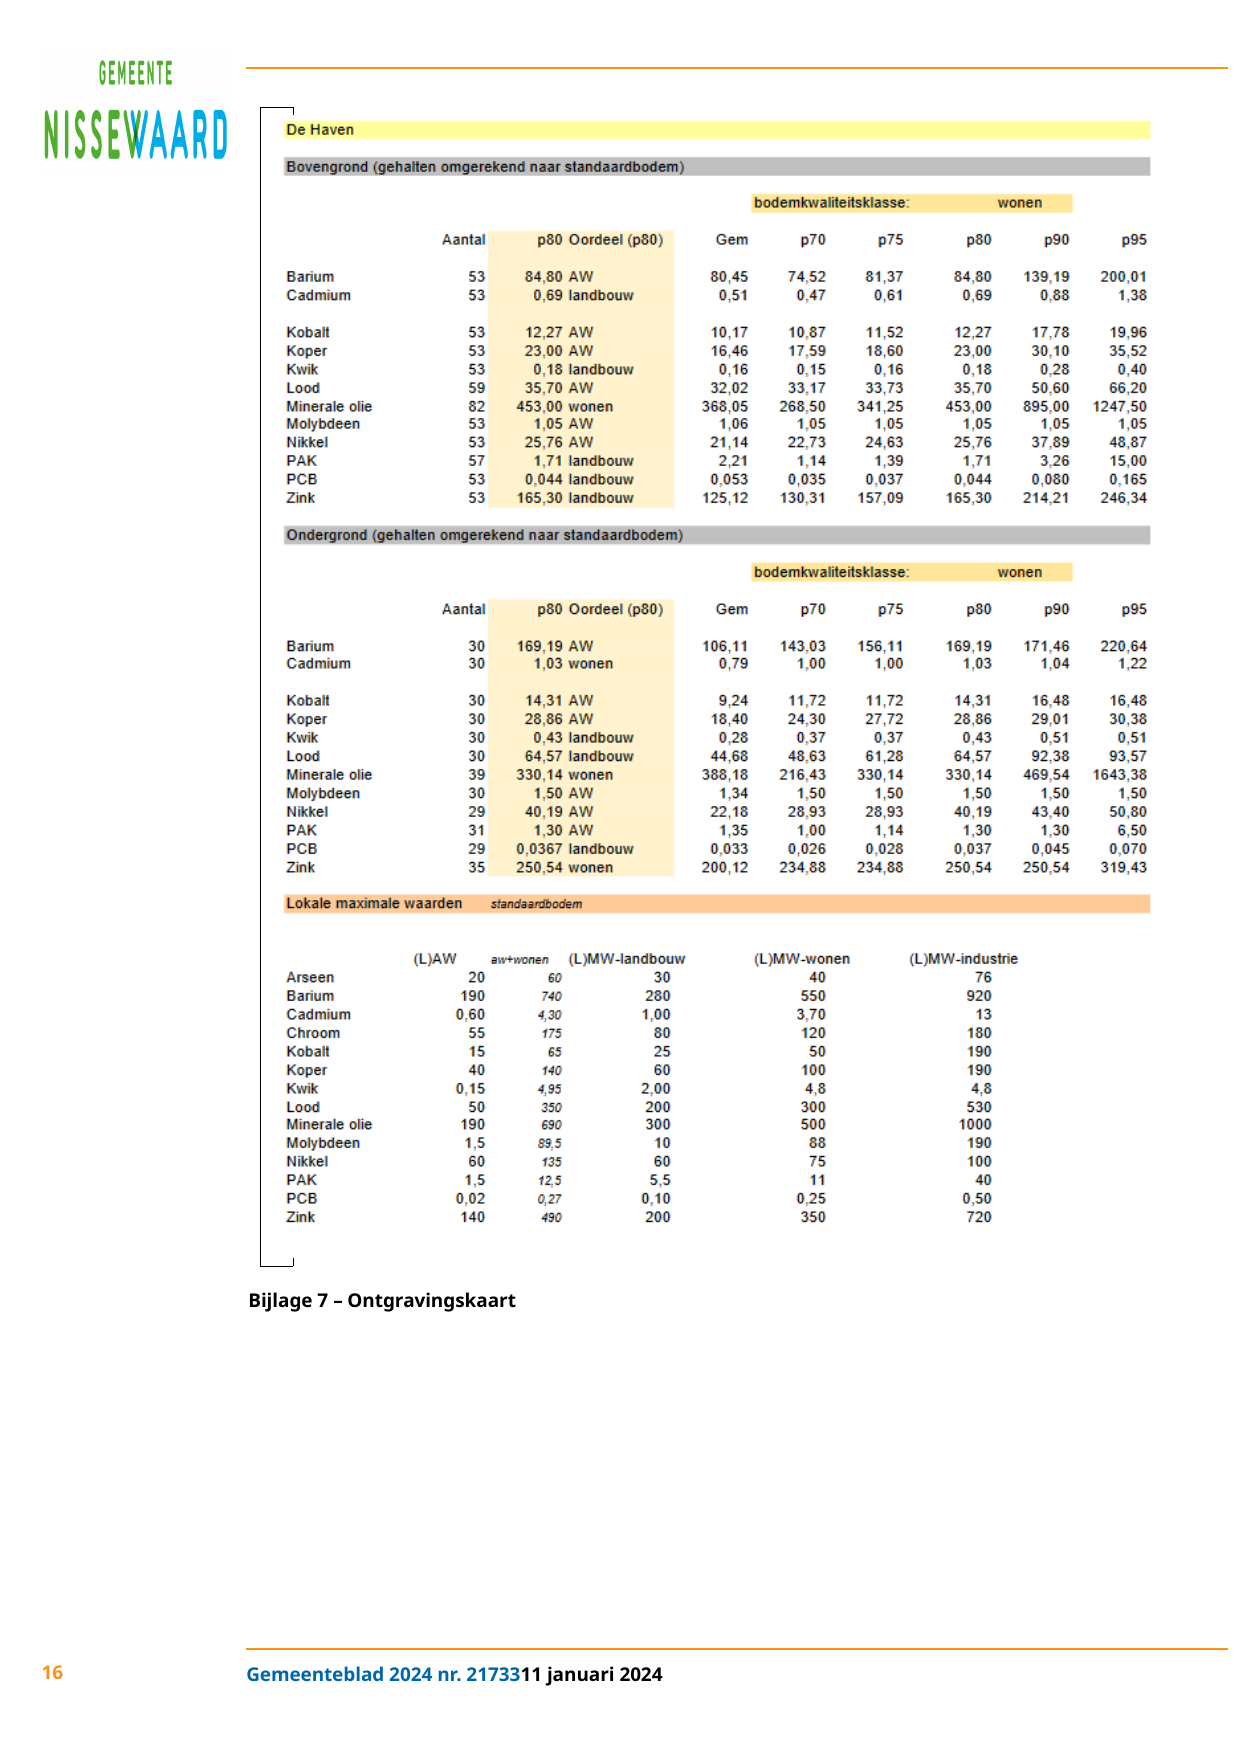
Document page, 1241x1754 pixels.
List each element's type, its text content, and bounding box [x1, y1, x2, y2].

text Bijlage 7 – Ontgravingskaart [248, 1288, 1152, 1313]
picture [268, 115, 1173, 1258]
picture [41, 47, 231, 172]
